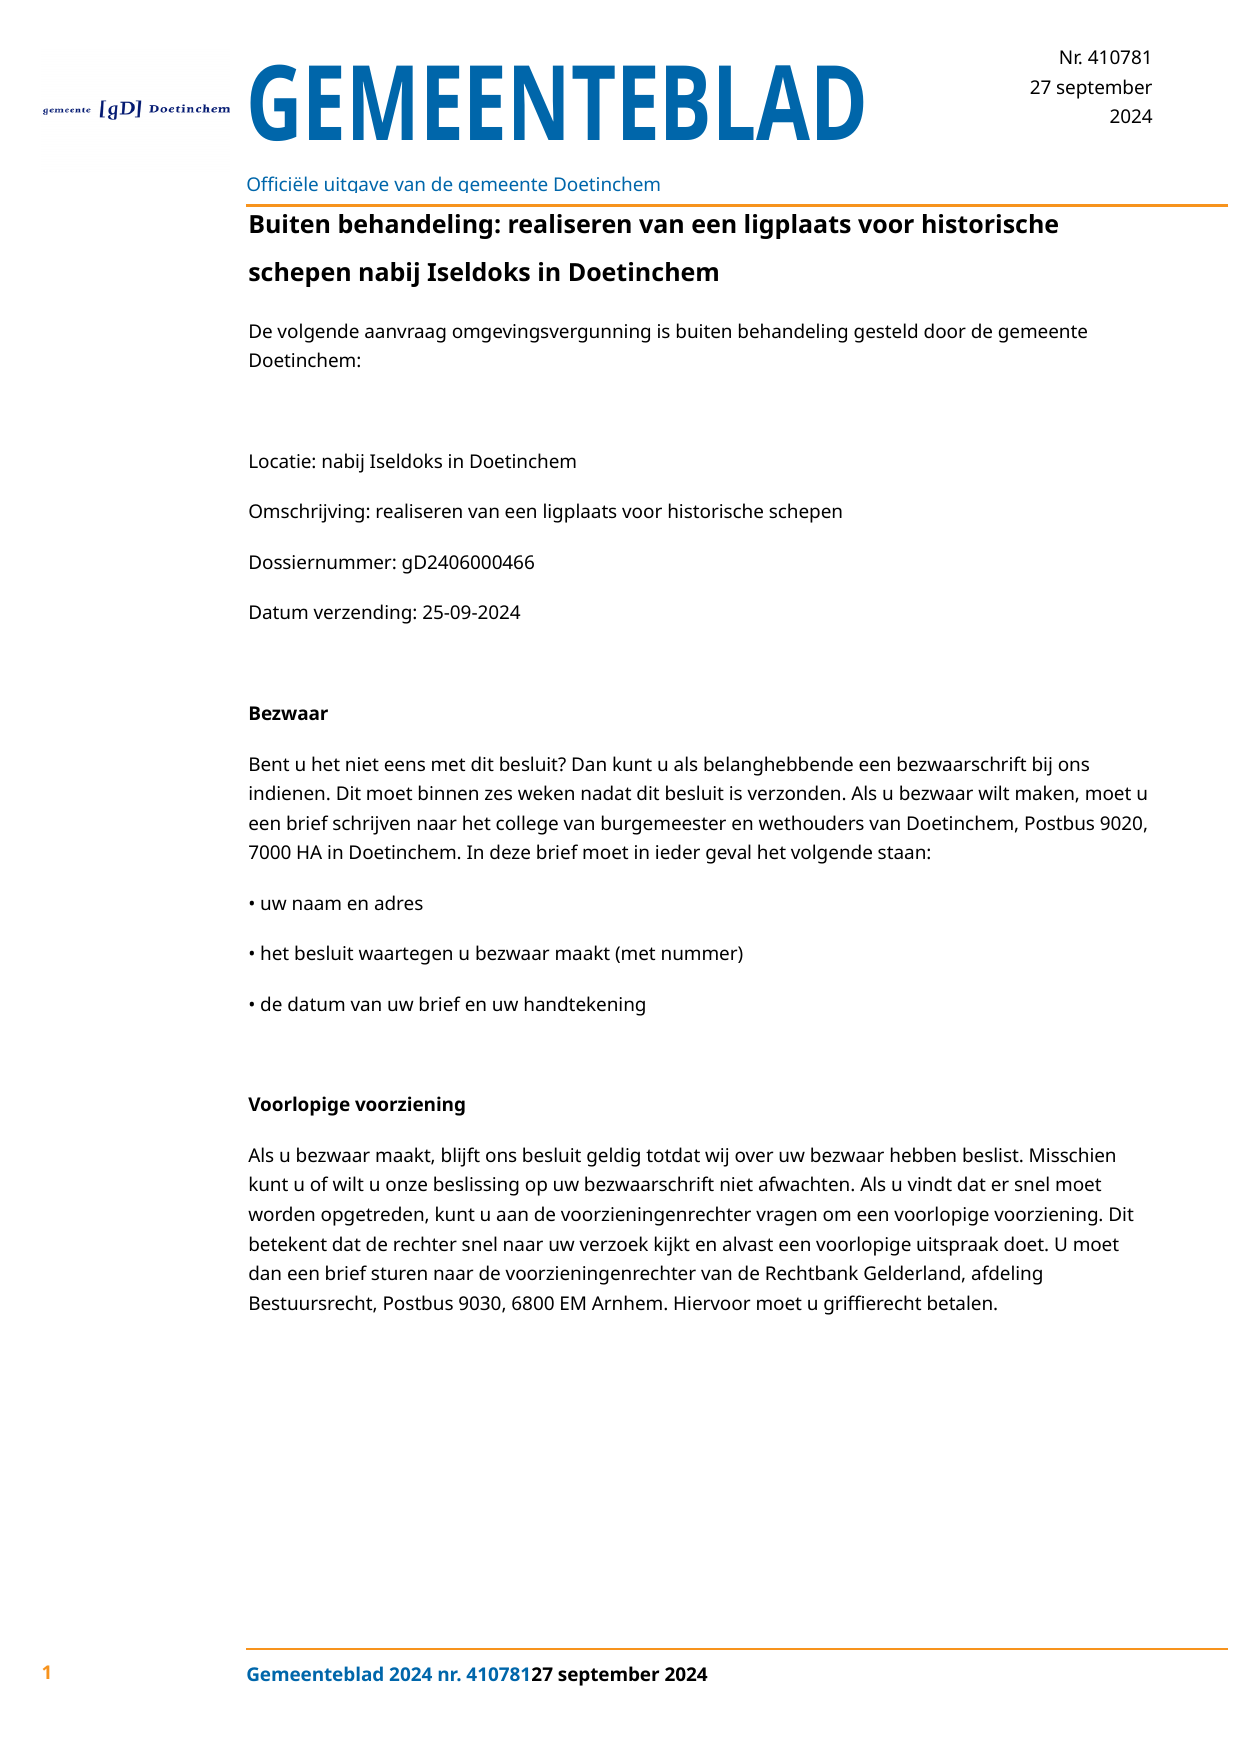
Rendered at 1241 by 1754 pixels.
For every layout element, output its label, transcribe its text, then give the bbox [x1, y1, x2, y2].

text De volgende aanvraag omgevingsvergunning is buiten behandeling gesteld door de gemeente Doetinchem: [248, 318, 1152, 373]
text Als u bezwaar maakt, blijft ons besluit geldig totdat wij over uw bezwaar hebben beslist. Misschien kunt u of wilt u onze beslissing op uw bezwaarschrift niet afwachten. Als u vindt dat er snel moet worden opgetreden, kunt u aan de voorzieningenrechter vragen om een voorlopige voorziening. Dit betekent dat de rechter snel naar uw verzoek kijkt en alvast een voorlopige uitspraak doet. U moet dan een brief sturen naar de voorzieningenrechter van de Rechtbank Gelderland, afdeling Bestuursrecht, Postbus 9030, 6800 EM Arnhem. Hiervoor moet u griffierecht betalen. [248, 1142, 1152, 1316]
picture [41, 47, 231, 172]
text Locatie: nabij Iseldoks in Doetinchem [248, 448, 1152, 474]
text Bent u het niet eens met dit besluit? Dan kunt u als belanghebbende een bezwaarschrift bij ons indienen. Dit moet binnen zes weken nadat dit besluit is verzonden. Als u bezwaar wilt maken, moet u een brief schrijven naar het college van burgemeester en wethouders van Doetinchem, Postbus 9020, 7000 HA in Doetinchem. In deze brief moet in ieder geval het volgende staan: [248, 751, 1152, 865]
text • het besluit waartegen u bezwaar maakt (met nummer) [248, 940, 1152, 966]
text Buiten behandeling: realiseren van een ligplaats voor historische schepen nabij Iseldoks in Doetinchem [248, 207, 1152, 288]
text Bezwaar [248, 700, 1152, 726]
text Voorlopige voorziening [248, 1092, 1152, 1117]
text Dossiernummer: gD2406000466 [248, 549, 1152, 575]
text • de datum van uw brief en uw handtekening [248, 991, 1152, 1017]
text • uw naam en adres [248, 890, 1152, 916]
text Omschrijving: realiseren van een ligplaats voor historische schepen [248, 499, 1152, 524]
text Datum verzending: 25-09-2024 [248, 599, 1152, 625]
